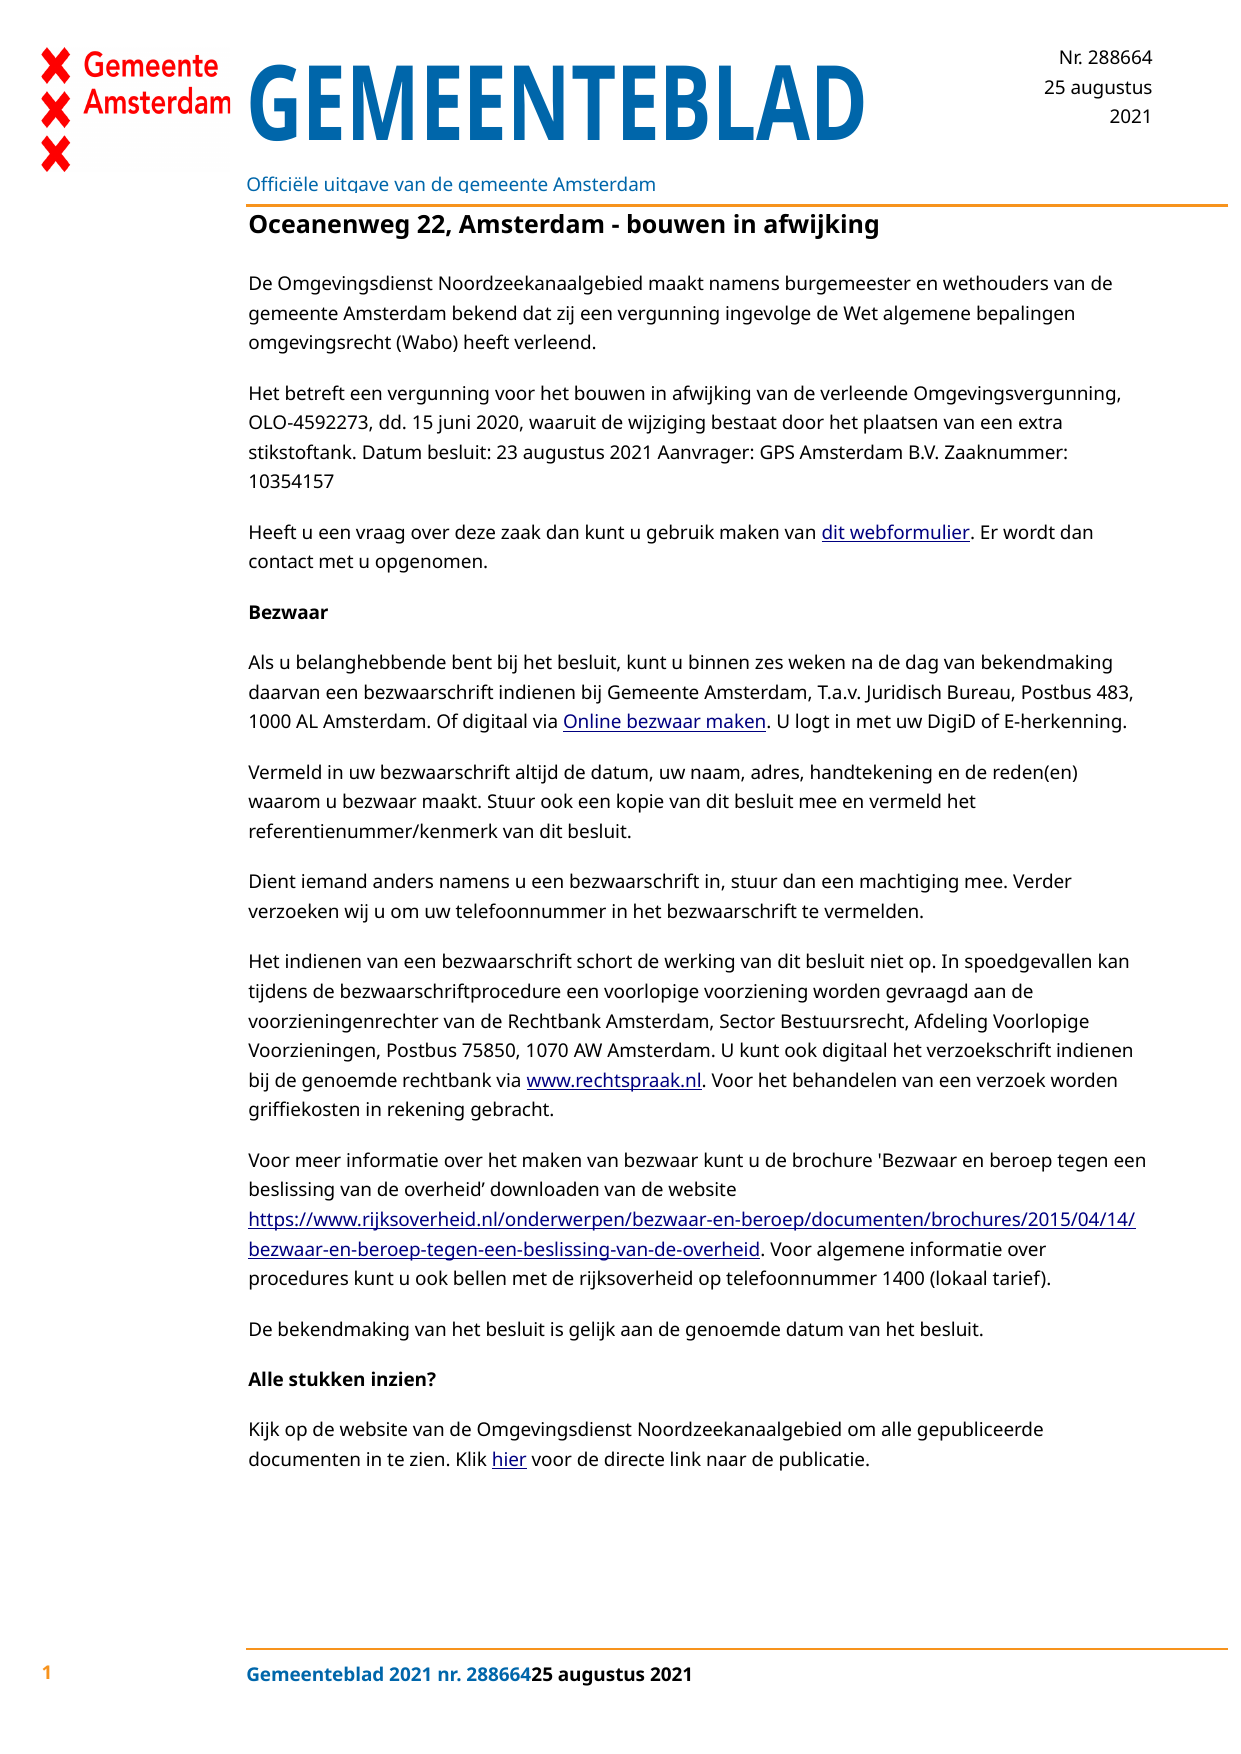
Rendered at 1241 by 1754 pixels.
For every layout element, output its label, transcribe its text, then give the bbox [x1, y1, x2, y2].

text Als u belanghebbende bent bij het besluit, kunt u binnen zes weken na de dag van bekendmaking daarvan een bezwaarschrift indienen bij Gemeente Amsterdam, T.a.v. Juridisch Bureau, Postbus 483, 1000 AL Amsterdam. Of digitaal via Online bezwaar maken. U logt in met uw DigiD of E-herkenning. [248, 649, 1152, 734]
text Voor meer informatie over het maken van bezwaar kunt u de brochure 'Bezwaar en beroep tegen een beslissing van de overheid’ downloaden van de website https://www.rijksoverheid.nl/onderwerpen/bezwaar-en-beroep/documenten/brochures/2015/04/14/bezwaar-en-beroep-tegen-een-beslissing-van-de-overheid. Voor algemene informatie over procedures kunt u ook bellen met de rijksoverheid op telefoonnummer 1400 (lokaal tarief). [248, 1147, 1152, 1291]
text Vermeld in uw bezwaarschrift altijd de datum, uw naam, adres, handtekening en de reden(en) waarom u bezwaar maakt. Stuur ook een kopie van dit besluit mee en vermeld het referentienummer/kenmerk van dit besluit. [248, 759, 1152, 844]
picture [41, 47, 231, 172]
text De Omgevingsdienst Noordzeekanaalgebied maakt namens burgemeester en wethouders van de gemeente Amsterdam bekend dat zij een vergunning ingevolge de Wet algemene bepalingen omgevingsrecht (Wabo) heeft verleend. [248, 270, 1152, 355]
text Bezwaar [248, 599, 1152, 625]
text Het indienen van een bezwaarschrift schort de werking van dit besluit niet op. In spoedgevallen kan tijdens de bezwaarschriftprocedure een voorlopige voorziening worden gevraagd aan de voorzieningenrechter van de Rechtbank Amsterdam, Sector Bestuursrecht, Afdeling Voorlopige Voorzieningen, Postbus 75850, 1070 AW Amsterdam. U kunt ook digitaal het verzoekschrift indienen bij de genoemde rechtbank via www.rechtspraak.nl. Voor het behandelen van een verzoek worden griffiekosten in rekening gebracht. [248, 949, 1152, 1122]
text Kijk op de website van de Omgevingsdienst Noordzeekanaalgebied om alle gepubliceerde documenten in te zien. Klik hier voor de directe link naar de publicatie. [248, 1417, 1152, 1472]
text De bekendmaking van het besluit is gelijk aan de genoemde datum van het besluit. [248, 1316, 1152, 1341]
text Het betreft een vergunning voor het bouwen in afwijking van de verleende Omgevingsvergunning, OLO-4592273, dd. 15 juni 2020, waaruit de wijziging bestaat door het plaatsen van een extra stikstoftank. Datum besluit: 23 augustus 2021 Aanvrager: GPS Amsterdam B.V. Zaaknummer: 10354157 [248, 380, 1152, 494]
text Heeft u een vraag over deze zaak dan kunt u gebruik maken van dit webformulier. Er wordt dan contact met u opgenomen. [248, 519, 1152, 574]
text Alle stukken inzien? [248, 1366, 1152, 1392]
text Dient iemand anders namens u een bezwaarschrift in, stuur dan een machtiging mee. Verder verzoeken wij u om uw telefoonnummer in het bezwaarschrift te vermelden. [248, 869, 1152, 924]
text Oceanenweg 22, Amsterdam - bouwen in afwijking [248, 207, 1152, 241]
